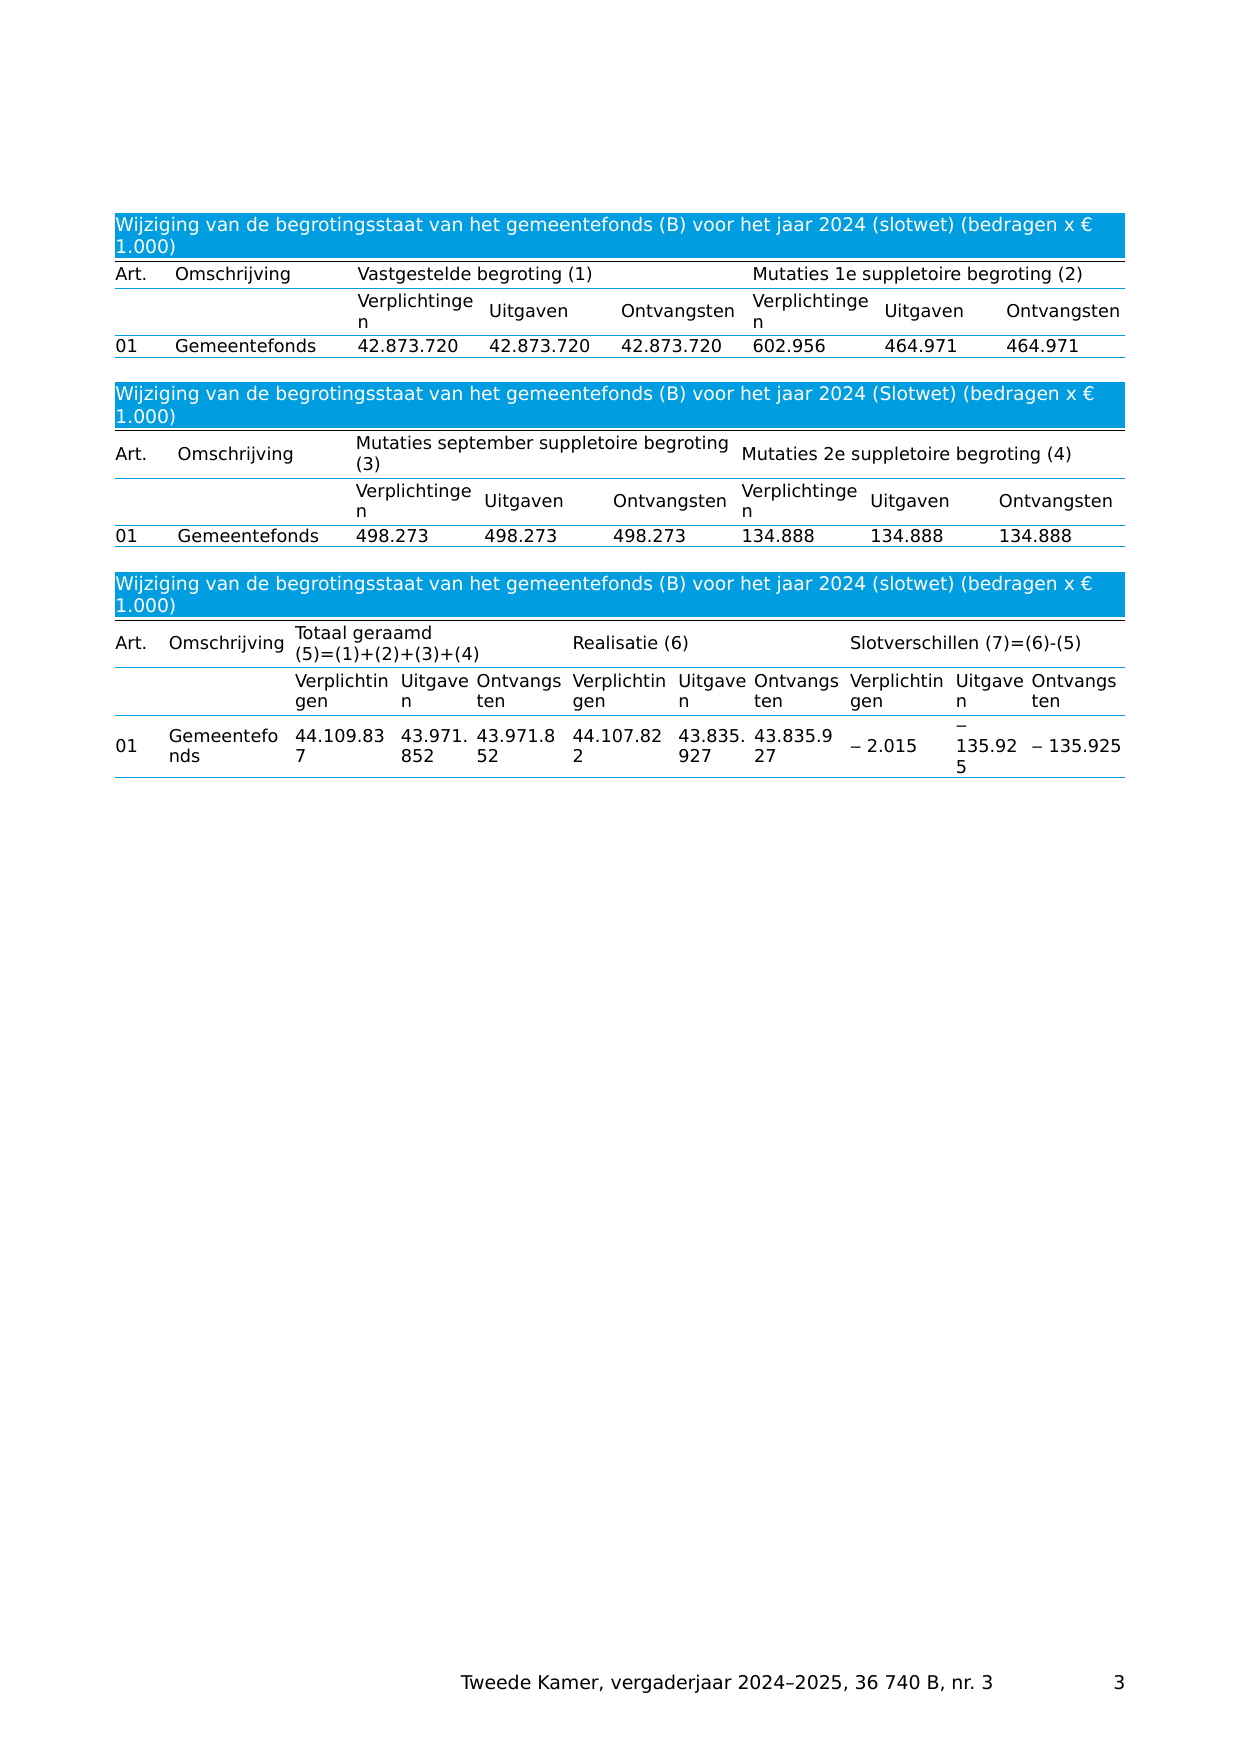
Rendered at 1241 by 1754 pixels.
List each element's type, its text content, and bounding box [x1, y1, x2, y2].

table_cell Verplichtingen [354, 289, 486, 335]
table_cell Art. [115, 621, 166, 667]
table_cell 01 [115, 336, 172, 356]
table_cell 134.888 [739, 526, 867, 546]
table_cell Mutaties 1e suppletoire begroting (2) [750, 262, 1125, 288]
table_cell Omschrijving [175, 431, 353, 477]
table_cell Verplichtingen [353, 479, 481, 525]
table_cell 43.971.852 [474, 716, 569, 777]
table_cell 01 [115, 526, 174, 546]
table_cell 43.835.927 [751, 716, 847, 777]
table_cell 464.971 [1003, 336, 1125, 356]
table_cell Ontvangsten [1003, 289, 1125, 335]
table_cell 42.873.720 [486, 336, 618, 356]
table_cell Uitgaven [481, 479, 610, 525]
table_cell Uitgaven [675, 668, 751, 715]
table_cell Uitgaven [881, 289, 1003, 335]
table_cell Art. [115, 431, 174, 477]
table_cell Omschrijving [172, 262, 354, 288]
table_cell Mutaties 2e suppletoire begroting (4) [739, 431, 1125, 477]
table_cell Omschrijving [166, 621, 292, 667]
table_cell Vastgestelde begroting (1) [354, 262, 749, 288]
table_cell 43.835.927 [675, 716, 751, 777]
table_cell 134.888 [867, 526, 996, 546]
table_cell [166, 668, 292, 715]
table_cell Uitgaven [398, 668, 473, 715]
table_cell Verplichtingen [739, 479, 867, 525]
table_cell ‒ 135.925 [1029, 716, 1125, 777]
table_cell Uitgaven [486, 289, 618, 335]
table_cell Gemeentefonds [166, 716, 292, 777]
table_cell 134.888 [996, 526, 1125, 546]
table_cell 464.971 [881, 336, 1003, 356]
table_cell [115, 668, 166, 715]
table_cell 602.956 [750, 336, 881, 356]
table_cell Art. [115, 262, 172, 288]
table_cell Uitgaven [953, 668, 1028, 715]
table_cell Ontvangsten [1029, 668, 1125, 715]
table_cell 498.273 [481, 526, 610, 546]
table_cell Ontvangsten [996, 479, 1125, 525]
table_cell Gemeentefonds [175, 526, 353, 546]
table_cell Ontvangsten [474, 668, 569, 715]
table_cell 44.109.837 [292, 716, 398, 777]
table_cell 43.971.852 [398, 716, 473, 777]
table_cell Totaal geraamd (5)=(1)+(2)+(3)+(4) [292, 621, 569, 667]
table_cell Ontvangsten [618, 289, 749, 335]
table_cell Uitgaven [867, 479, 996, 525]
table_cell 42.873.720 [354, 336, 486, 356]
table_cell Verplichtingen [292, 668, 398, 715]
table_cell Ontvangsten [610, 479, 738, 525]
table_cell Verplichtingen [750, 289, 881, 335]
table_cell [115, 479, 174, 525]
table_cell 44.107.822 [569, 716, 675, 777]
table_cell Gemeentefonds [172, 336, 354, 356]
table_cell 498.273 [610, 526, 738, 546]
table_cell 01 [115, 716, 166, 777]
table_cell Ontvangsten [751, 668, 847, 715]
table_cell Verplichtingen [847, 668, 953, 715]
table_cell 498.273 [353, 526, 481, 546]
table_cell ‒ 135.925 [953, 716, 1028, 777]
table_cell [115, 289, 172, 335]
table_cell ‒ 2.015 [847, 716, 953, 777]
table_cell [172, 289, 354, 335]
table_cell Slotverschillen (7)=(6)-(5) [847, 621, 1125, 667]
table_cell 42.873.720 [618, 336, 749, 356]
table_cell Realisatie (6) [569, 621, 847, 667]
table_cell Mutaties september suppletoire begroting (3) [353, 431, 738, 477]
table_cell [175, 479, 353, 525]
table_cell Verplichtingen [569, 668, 675, 715]
